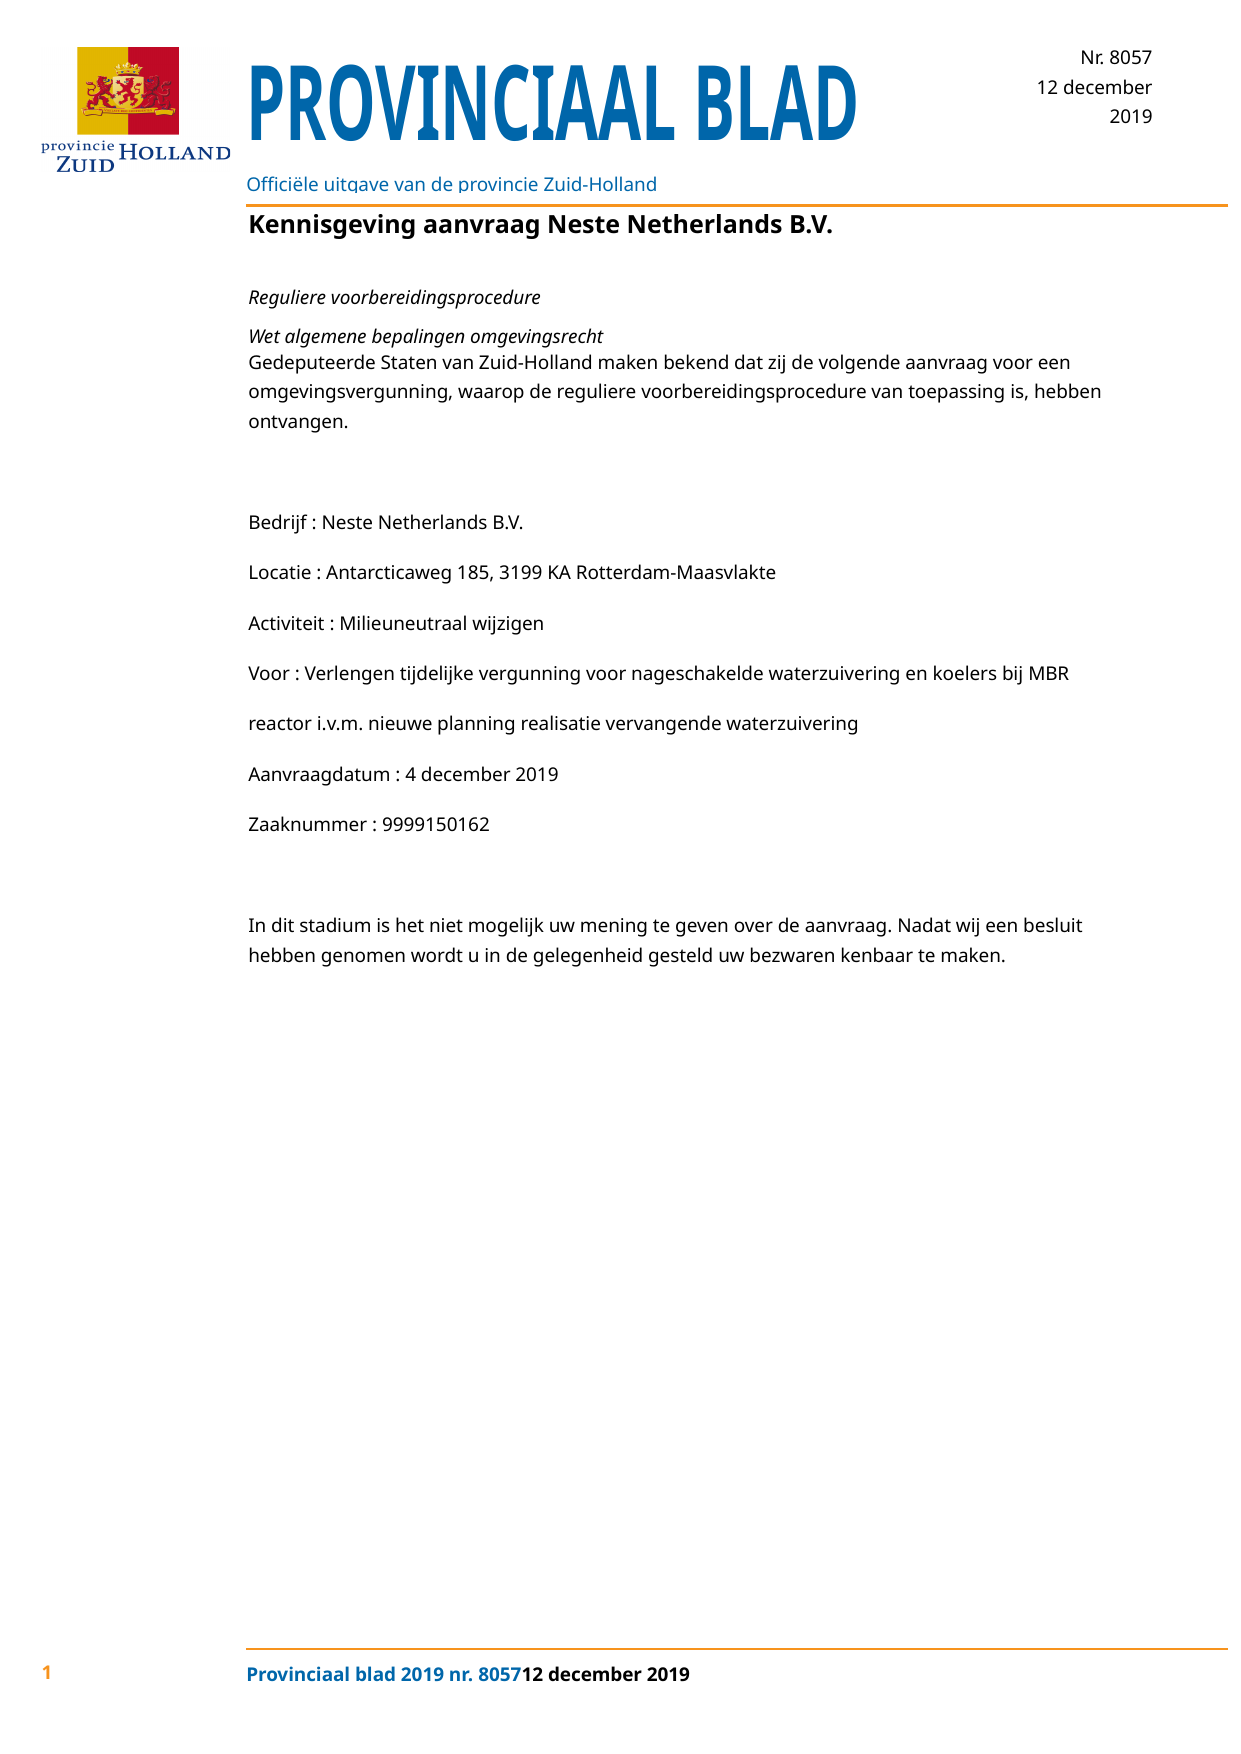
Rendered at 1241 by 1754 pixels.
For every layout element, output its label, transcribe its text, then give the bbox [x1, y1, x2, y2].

text Bedrijf : Neste Netherlands B.V. [248, 509, 1152, 534]
text reactor i.v.m. nieuwe planning realisatie vervangende waterzuivering [248, 711, 1152, 736]
text Kennisgeving aanvraag Neste Netherlands B.V. [248, 207, 1152, 241]
text Aanvraagdatum : 4 december 2019 [248, 761, 1152, 787]
text Locatie : Antarcticaweg 185, 3199 KA Rotterdam-Maasvlakte [248, 559, 1152, 585]
text In dit stadium is het niet mogelijk uw mening te geven over de aanvraag. Nadat wij een besluit hebben genomen wordt u in de gelegenheid gesteld uw bezwaren kenbaar te maken. [248, 912, 1152, 967]
text Activiteit : Milieuneutraal wijzigen [248, 610, 1152, 635]
text Zaaknummer : 9999150162 [248, 811, 1152, 837]
text Wet algemene bepalingen omgevingsrecht [248, 323, 1152, 349]
text Gedeputeerde Staten van Zuid-Holland maken bekend dat zij de volgende aanvraag voor een omgevingsvergunning, waarop de reguliere voorbereidingsprocedure van toepassing is, hebben ontvangen. [248, 349, 1152, 434]
picture [41, 47, 231, 172]
text Voor : Verlengen tijdelijke vergunning voor nageschakelde waterzuivering en koelers bij MBR [248, 660, 1152, 686]
text Reguliere voorbereidingsprocedure [248, 284, 1152, 309]
